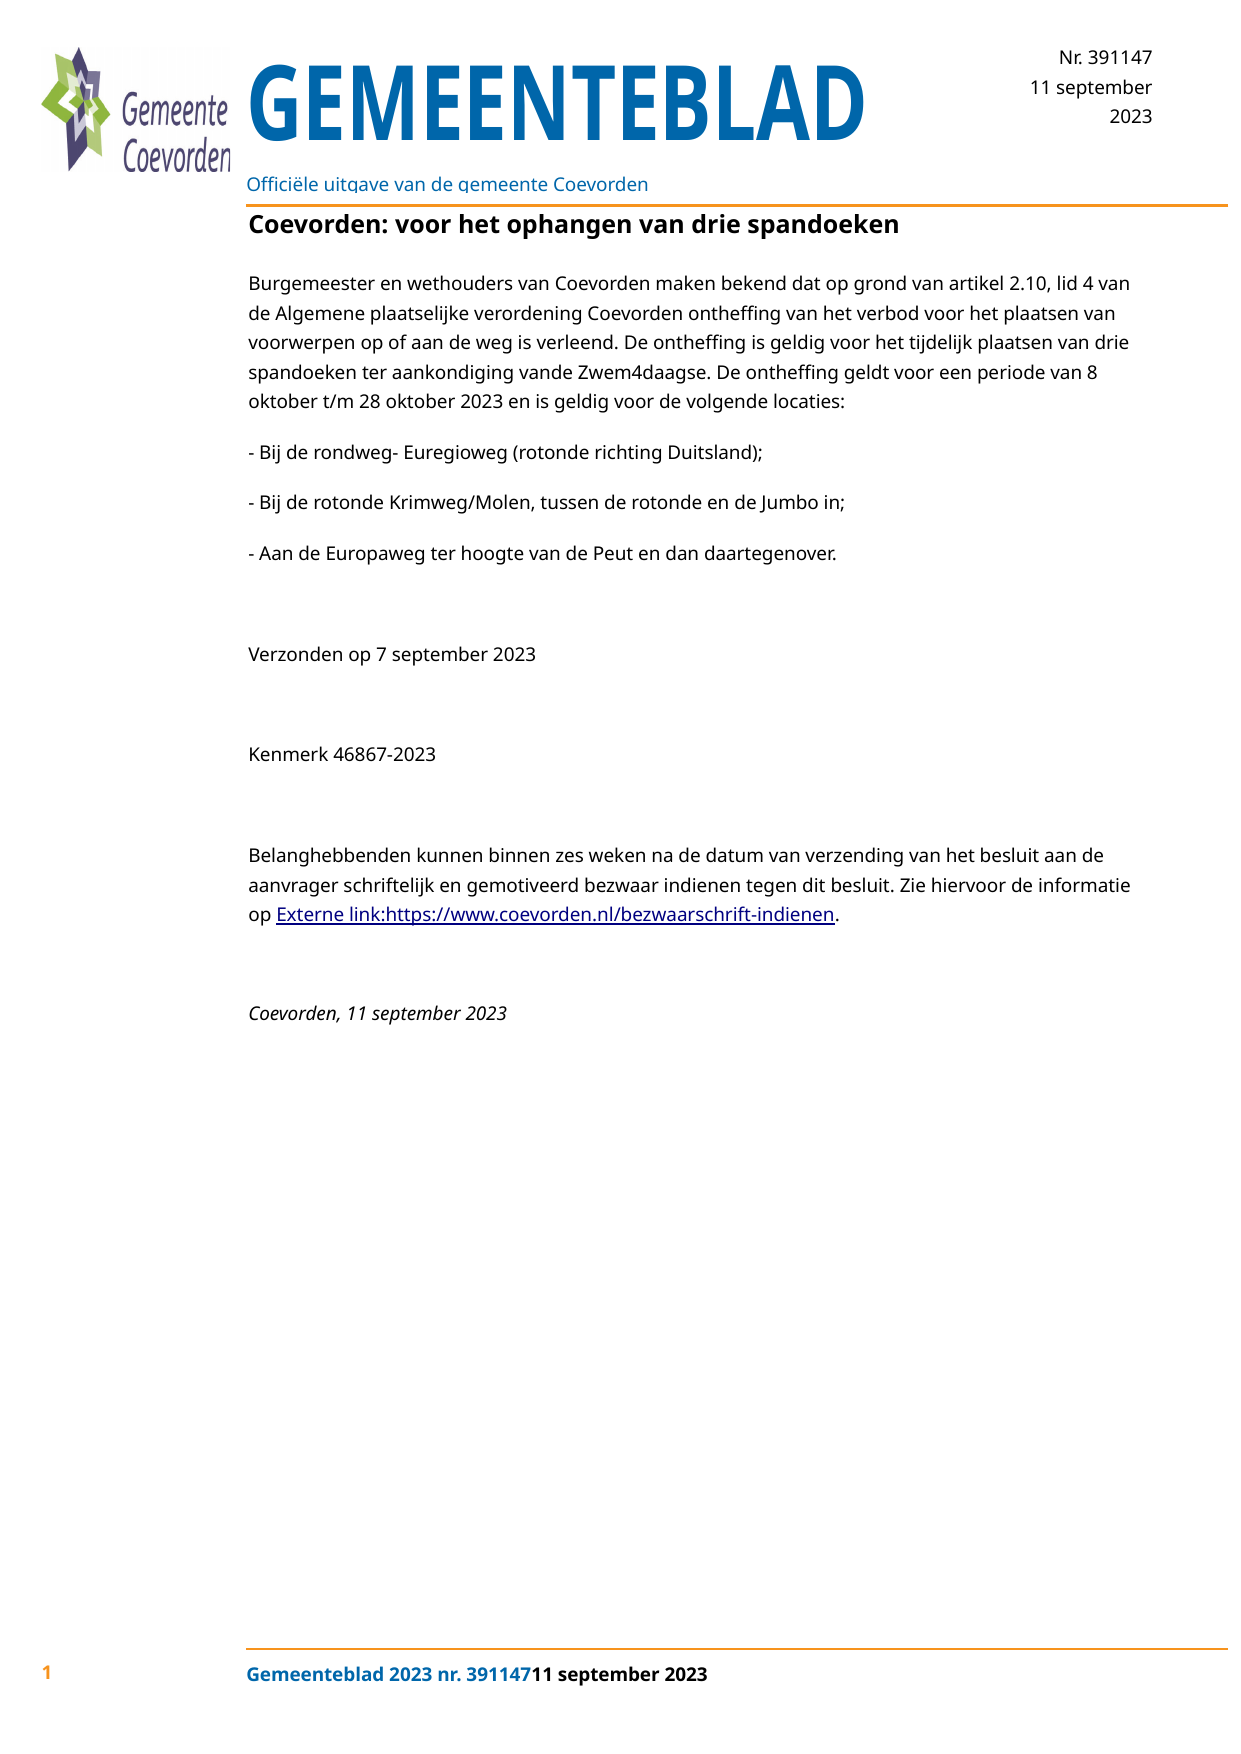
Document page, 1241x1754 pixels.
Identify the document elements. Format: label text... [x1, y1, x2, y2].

text Burgemeester en wethouders van Coevorden maken bekend dat op grond van artikel 2.10, lid 4 van de Algemene plaatselijke verordening Coevorden ontheffing van het verbod voor het plaatsen van voorwerpen op of aan de weg is verleend. De ontheffing is geldig voor het tijdelijk plaatsen van drie spandoeken ter aankondiging vande Zwem4daagse. De ontheffing geldt voor een periode van 8 oktober t/m 28 oktober 2023 en is geldig voor de volgende locaties: [248, 270, 1152, 414]
text - Aan de Europaweg ter hoogte van de Peut en dan daartegenover. [248, 540, 1152, 566]
text Verzonden op 7 september 2023 [248, 641, 1152, 666]
text Kenmerk 46867-2023 [248, 742, 1152, 767]
text - Bij de rondweg- Euregioweg (rotonde richting Duitsland); [248, 439, 1152, 465]
text - Bij de rotonde Krimweg/Molen, tussen de rotonde en de Jumbo in; [248, 489, 1152, 515]
text Coevorden: voor het ophangen van drie spandoeken [248, 207, 1152, 241]
picture [41, 47, 231, 172]
text Coevorden, 11 september 2023 [248, 1000, 1152, 1026]
text Belanghebbenden kunnen binnen zes weken na de datum van verzending van het besluit aan de aanvrager schriftelijk en gemotiveerd bezwaar indienen tegen dit besluit. Zie hiervoor de informatie op Externe link:https://www.coevorden.nl/bezwaarschrift-indienen. [248, 842, 1152, 927]
